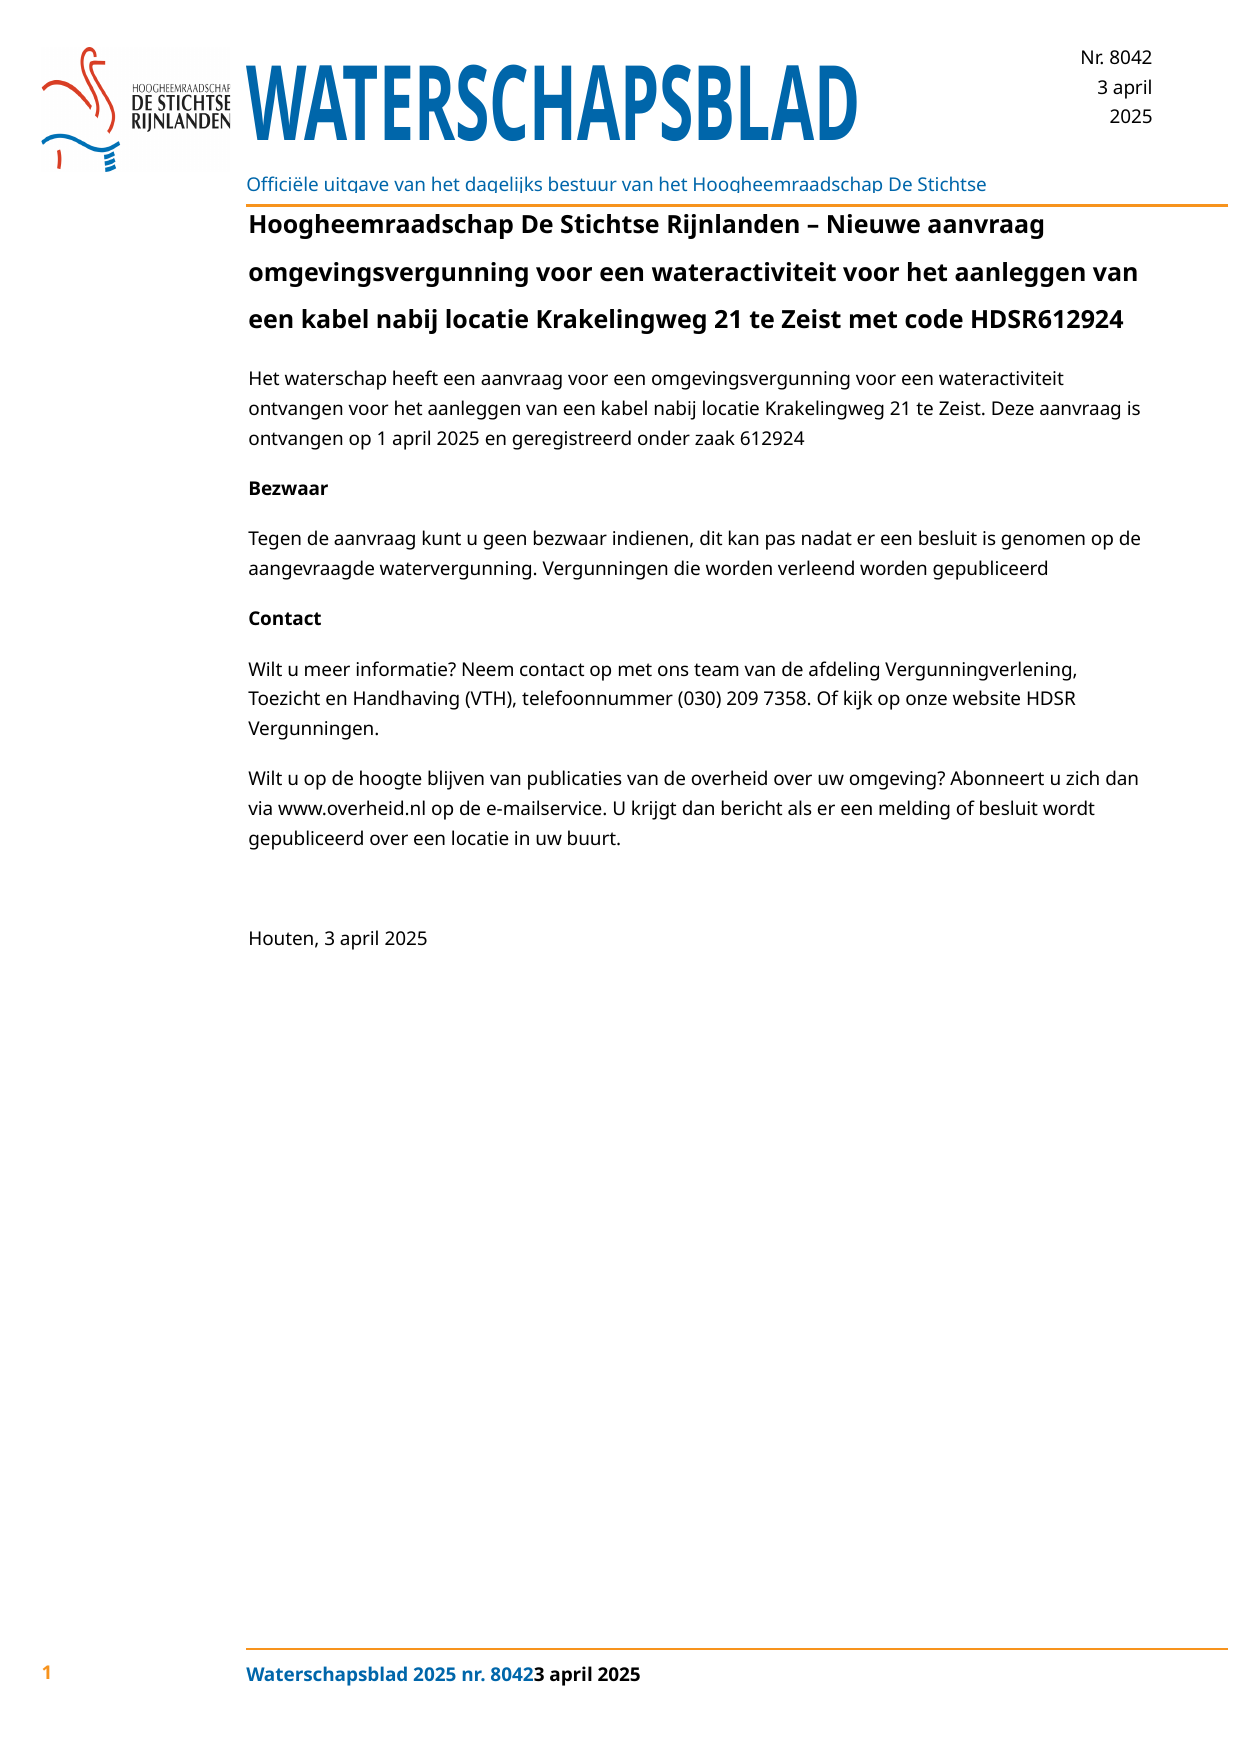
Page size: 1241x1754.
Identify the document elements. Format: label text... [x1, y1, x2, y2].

text Hoogheemraadschap De Stichtse Rijnlanden – Nieuwe aanvraag omgevingsvergunning voor een wateractiviteit voor het aanleggen van een kabel nabij locatie Krakelingweg 21 te Zeist met code HDSR612924 [248, 207, 1152, 336]
picture [41, 47, 231, 172]
text Bezwaar [248, 475, 1152, 501]
text Houten, 3 april 2025 [248, 926, 1152, 951]
text Het waterschap heeft een aanvraag voor een omgevingsvergunning voor een wateractiviteit ontvangen voor het aanleggen van een kabel nabij locatie Krakelingweg 21 te Zeist. Deze aanvraag is ontvangen op 1 april 2025 en geregistreerd onder zaak 612924 [248, 366, 1152, 450]
text Tegen de aanvraag kunt u geen bezwaar indienen, dit kan pas nadat er een besluit is genomen op de aangevraagde watervergunning. Vergunningen die worden verleend worden gepubliceerd [248, 526, 1152, 581]
text Contact [248, 606, 1152, 631]
text Wilt u op de hoogte blijven van publicaties van de overheid over uw omgeving? Abonneert u zich dan via www.overheid.nl op de e-mailservice. U krijgt dan bericht als er een melding of besluit wordt gepubliceerd over een locatie in uw buurt. [248, 766, 1152, 850]
text Wilt u meer informatie? Neem contact op met ons team van de afdeling Vergunningverlening, Toezicht en Handhaving (VTH), telefoonnummer (030) 209 7358. Of kijk op onze website HDSR Vergunningen. [248, 656, 1152, 741]
